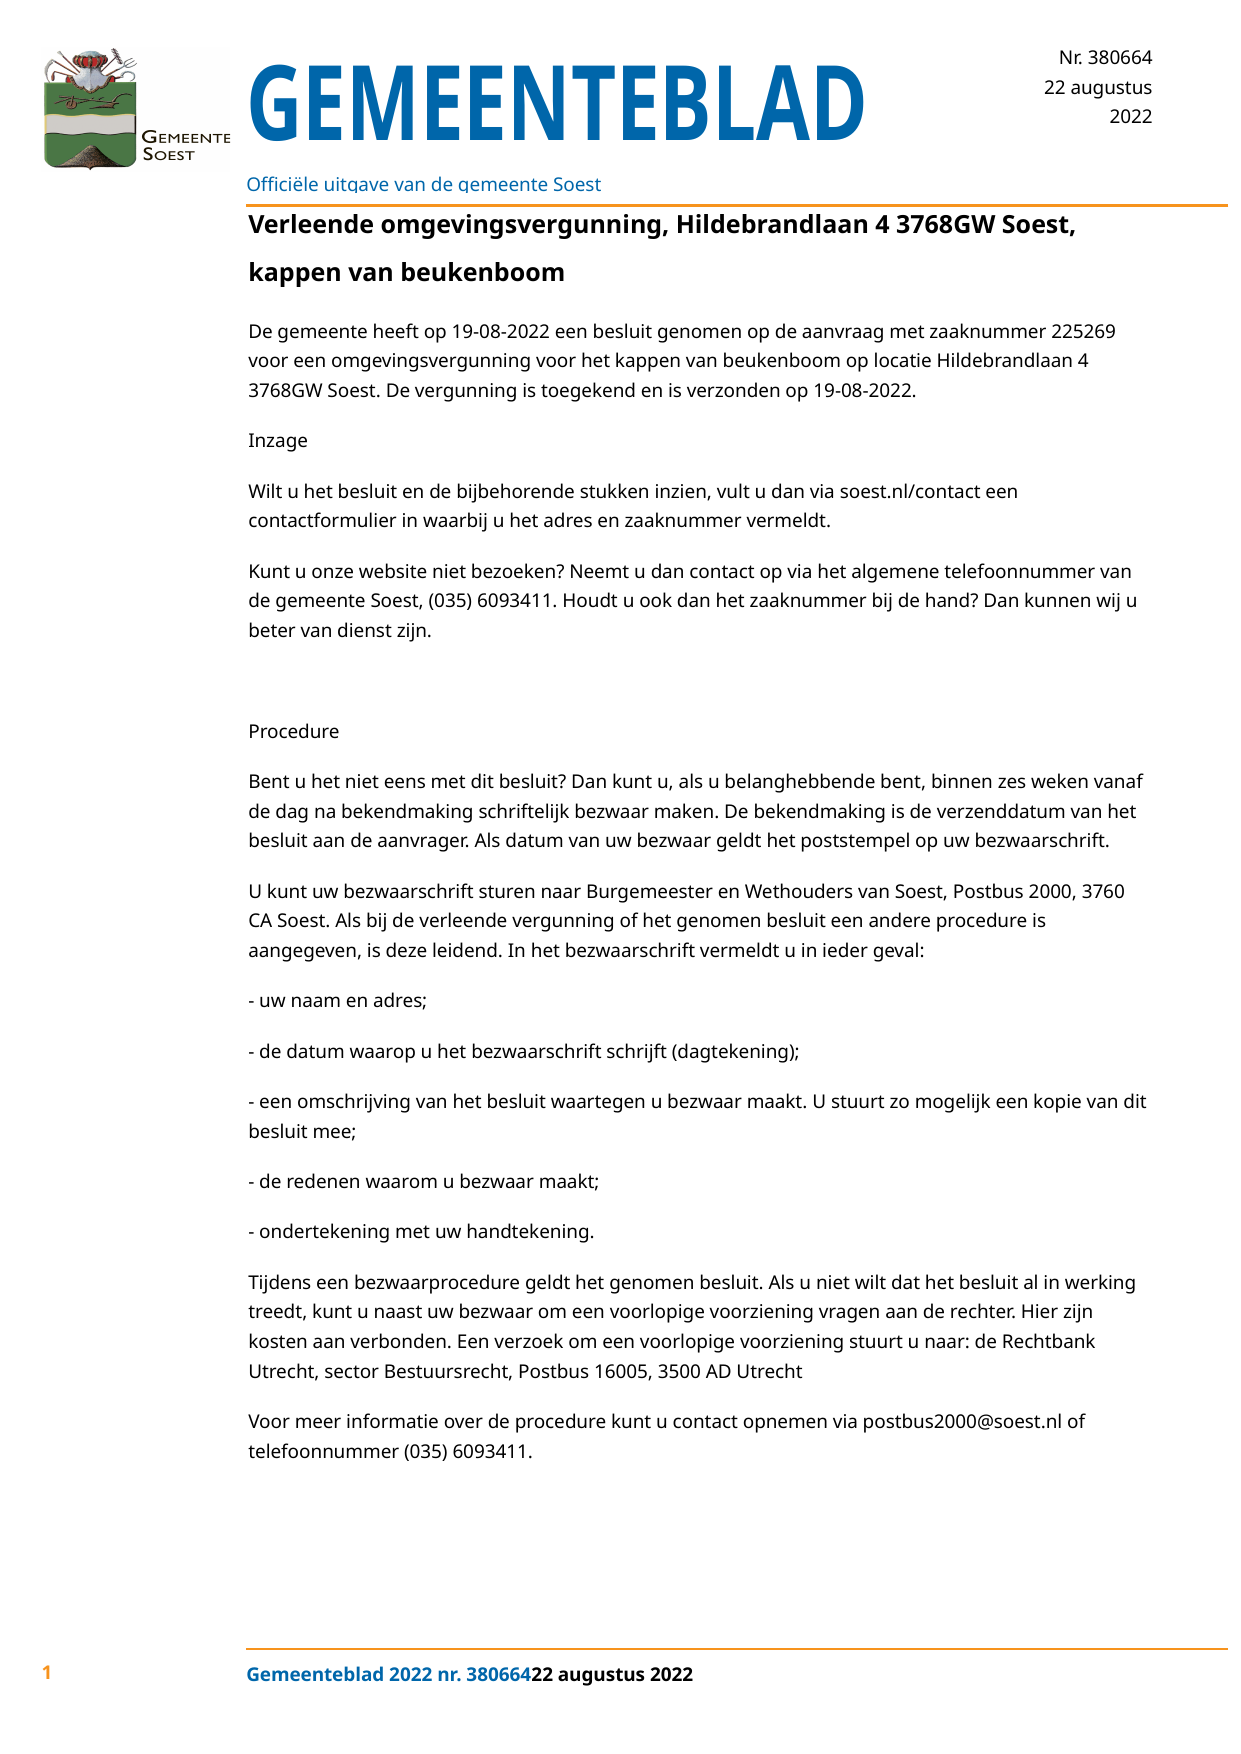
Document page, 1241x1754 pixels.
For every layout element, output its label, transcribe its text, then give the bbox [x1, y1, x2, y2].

text Voor meer informatie over de procedure kunt u contact opnemen via postbus2000@soest.nl of telefoonnummer (035) 6093411. [248, 1408, 1152, 1464]
text Wilt u het besluit en de bijbehorende stukken inzien, vult u dan via soest.nl/contact een contactformulier in waarbij u het adres en zaaknummer vermeldt. [248, 478, 1152, 533]
text - ondertekening met uw handtekening. [248, 1219, 1152, 1244]
text - uw naam en adres; [248, 987, 1152, 1013]
text - een omschrijving van het besluit waartegen u bezwaar maakt. U stuurt zo mogelijk een kopie van dit besluit mee; [248, 1088, 1152, 1144]
picture [41, 47, 231, 172]
text U kunt uw bezwaarschrift sturen naar Burgemeester en Wethouders van Soest, Postbus 2000, 3760 CA Soest. Als bij de verleende vergunning of het genomen besluit een andere procedure is aangegeven, is deze leidend. In het bezwaarschrift vermeldt u in ieder geval: [248, 878, 1152, 963]
text Verleende omgevingsvergunning, Hildebrandlaan 4 3768GW Soest, kappen van beukenboom [248, 207, 1152, 288]
text - de datum waarop u het bezwaarschrift schrijft (dagtekening); [248, 1038, 1152, 1064]
text Tijdens een bezwaarprocedure geldt het genomen besluit. Als u niet wilt dat het besluit al in werking treedt, kunt u naast uw bezwaar om een voorlopige voorziening vragen aan de rechter. Hier zijn kosten aan verbonden. Een verzoek om een voorlopige voorziening stuurt u naar: de Rechtbank Utrecht, sector Bestuursrecht, Postbus 16005, 3500 AD Utrecht [248, 1269, 1152, 1384]
text Bent u het niet eens met dit besluit? Dan kunt u, als u belanghebbende bent, binnen zes weken vanaf de dag na bekendmaking schriftelijk bezwaar maken. De bekendmaking is de verzenddatum van het besluit aan de aanvrager. Als datum van uw bezwaar geldt het poststempel op uw bezwaarschrift. [248, 768, 1152, 853]
text Kunt u onze website niet bezoeken? Neemt u dan contact op via het algemene telefoonnummer van de gemeente Soest, (035) 6093411. Houdt u ook dan het zaaknummer bij de hand? Dan kunnen wij u beter van dienst zijn. [248, 558, 1152, 643]
text De gemeente heeft op 19-08-2022 een besluit genomen op de aanvraag met zaaknummer 225269 voor een omgevingsvergunning voor het kappen van beukenboom op locatie Hildebrandlaan 4 3768GW Soest. De vergunning is toegekend en is verzonden op 19-08-2022. [248, 318, 1152, 403]
text Procedure [248, 718, 1152, 744]
text Inzage [248, 427, 1152, 453]
text - de redenen waarom u bezwaar maakt; [248, 1168, 1152, 1194]
